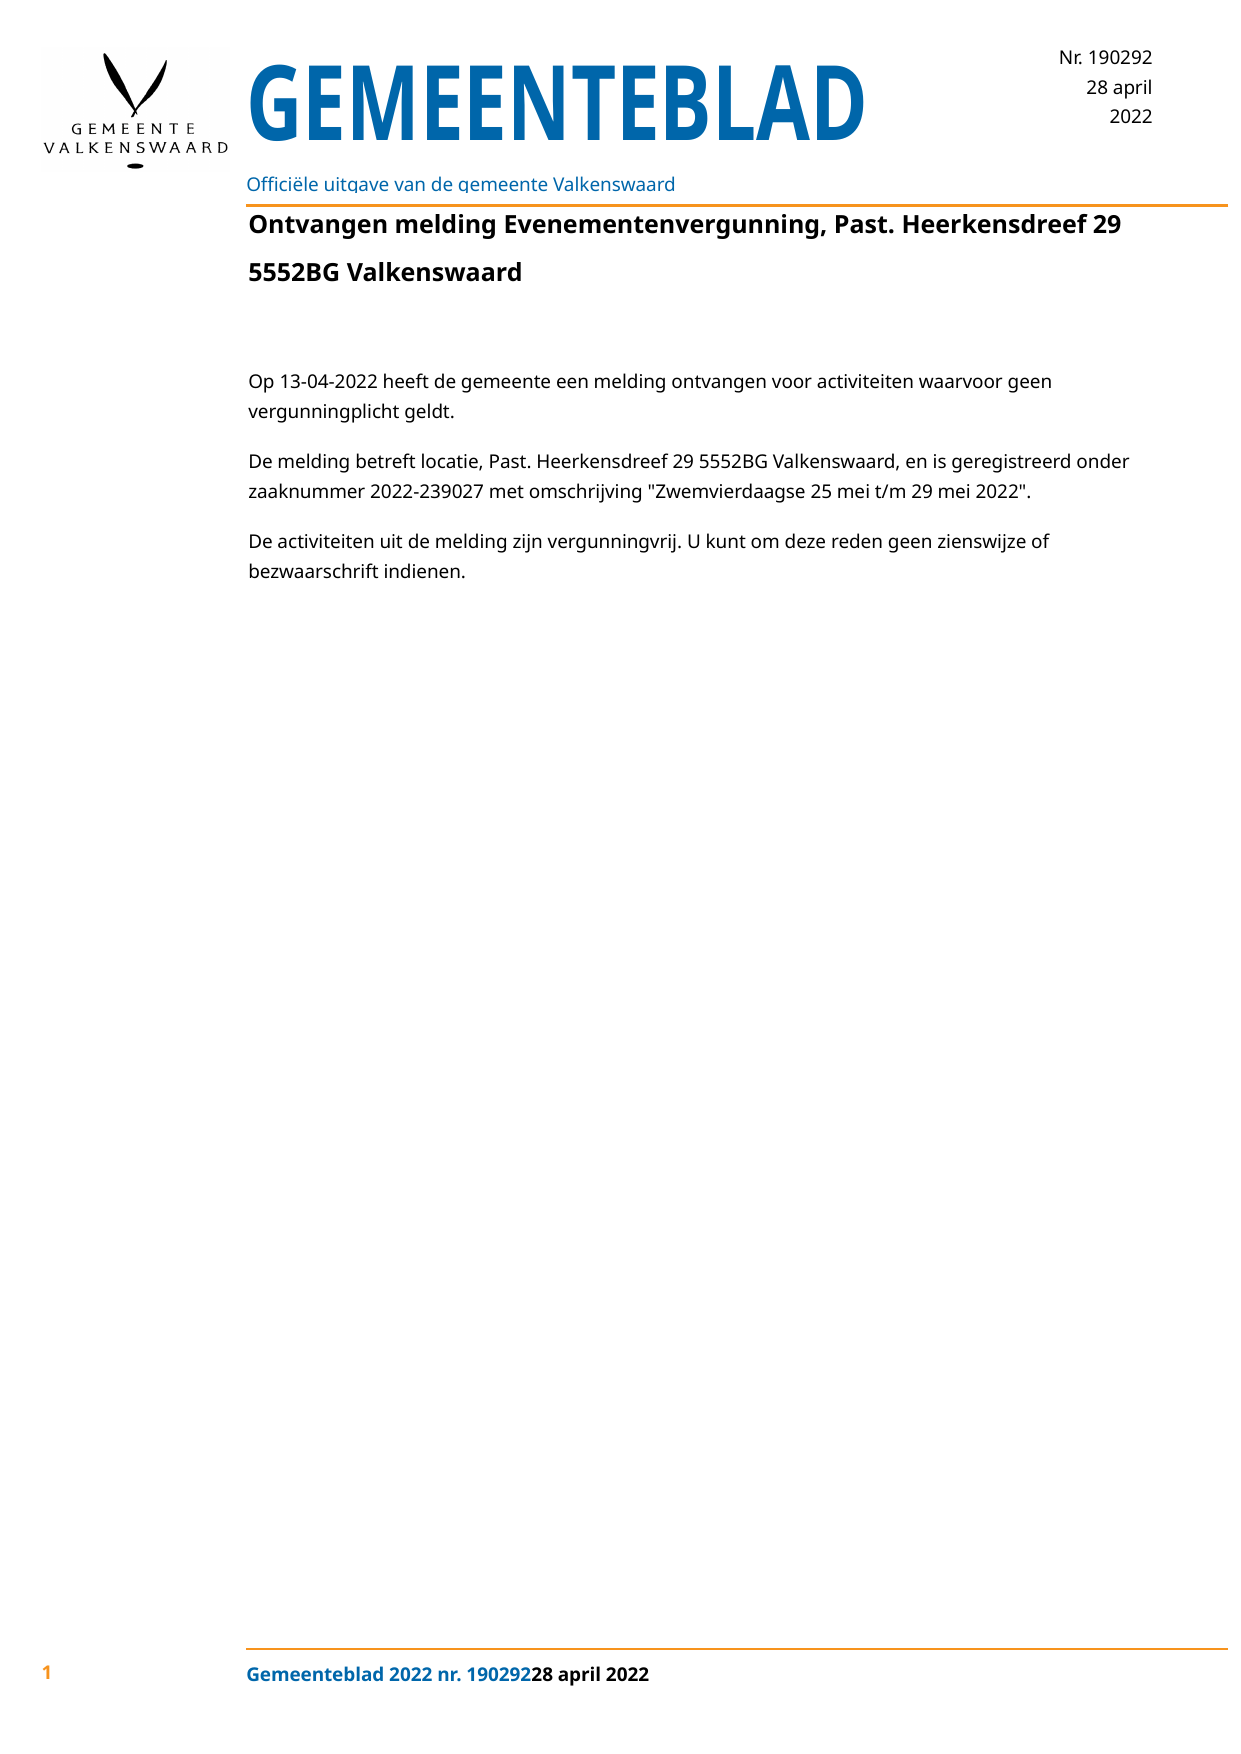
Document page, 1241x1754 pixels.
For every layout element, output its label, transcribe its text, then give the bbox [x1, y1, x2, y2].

text De activiteiten uit de melding zijn vergunningvrij. U kunt om deze reden geen zienswijze of bezwaarschrift indienen. [248, 528, 1152, 584]
picture [41, 47, 231, 172]
text Ontvangen melding Evenementenvergunning, Past. Heerkensdreef 29 5552BG Valkenswaard [248, 207, 1152, 288]
text Op 13-04-2022 heeft de gemeente een melding ontvangen voor activiteiten waarvoor geen vergunningplicht geldt. [248, 368, 1152, 424]
text De melding betreft locatie, Past. Heerkensdreef 29 5552BG Valkenswaard, en is geregistreerd onder zaaknummer 2022-239027 met omschrijving "Zwemvierdaagse 25 mei t/m 29 mei 2022". [248, 448, 1152, 504]
